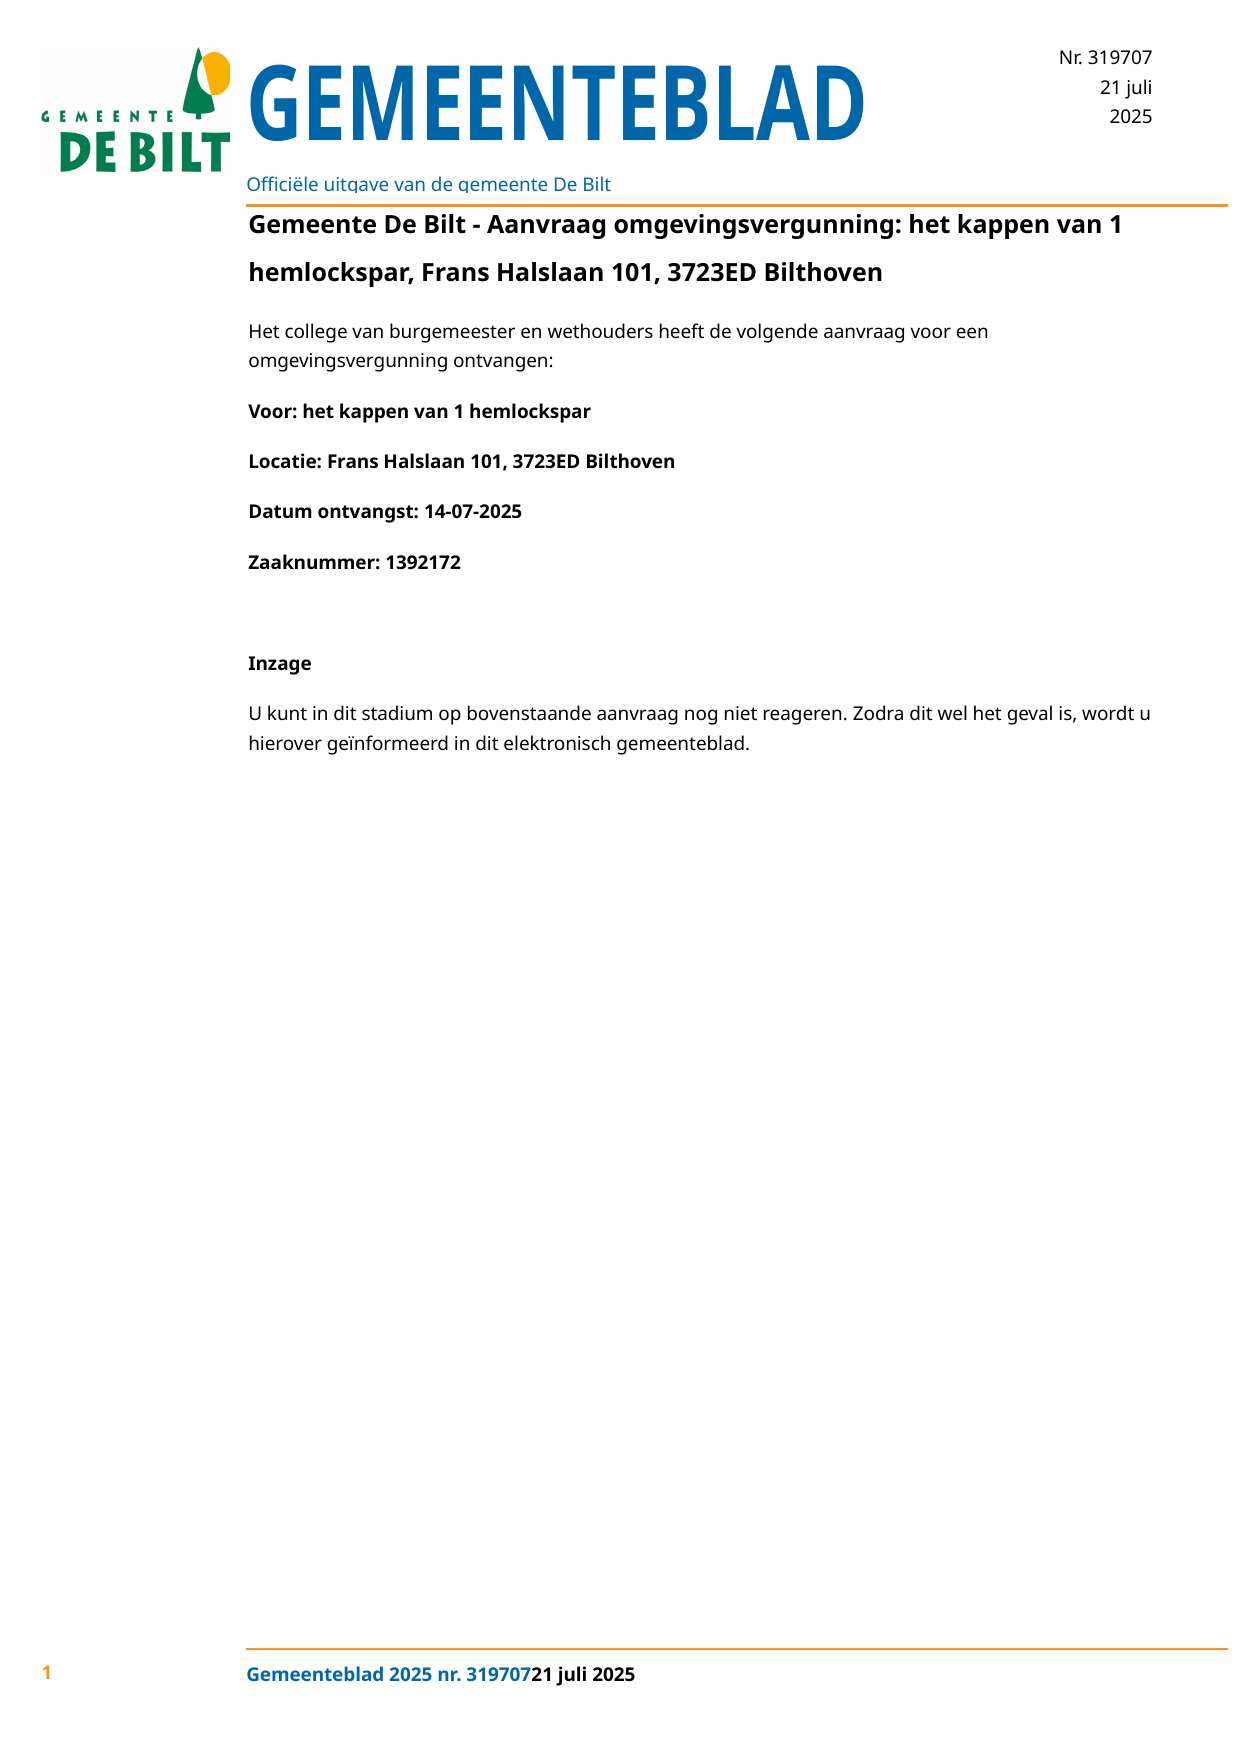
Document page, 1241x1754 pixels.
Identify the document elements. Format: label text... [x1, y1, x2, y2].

text Zaaknummer: 1392172 [248, 549, 1152, 575]
text Voor: het kappen van 1 hemlockspar [248, 398, 1152, 424]
text Inzage [248, 650, 1152, 676]
text Gemeente De Bilt - Aanvraag omgevingsvergunning: het kappen van 1 hemlockspar, Frans Halslaan 101, 3723ED Bilthoven [248, 207, 1152, 288]
picture [41, 47, 231, 172]
text Het college van burgemeester en wethouders heeft de volgende aanvraag voor een omgevingsvergunning ontvangen: [248, 318, 1152, 373]
text Datum ontvangst: 14-07-2025 [248, 499, 1152, 524]
text U kunt in dit stadium op bovenstaande aanvraag nog niet reageren. Zodra dit wel het geval is, wordt u hierover geïnformeerd in dit elektronisch gemeenteblad. [248, 700, 1152, 756]
text Locatie: Frans Halslaan 101, 3723ED Bilthoven [248, 448, 1152, 474]
